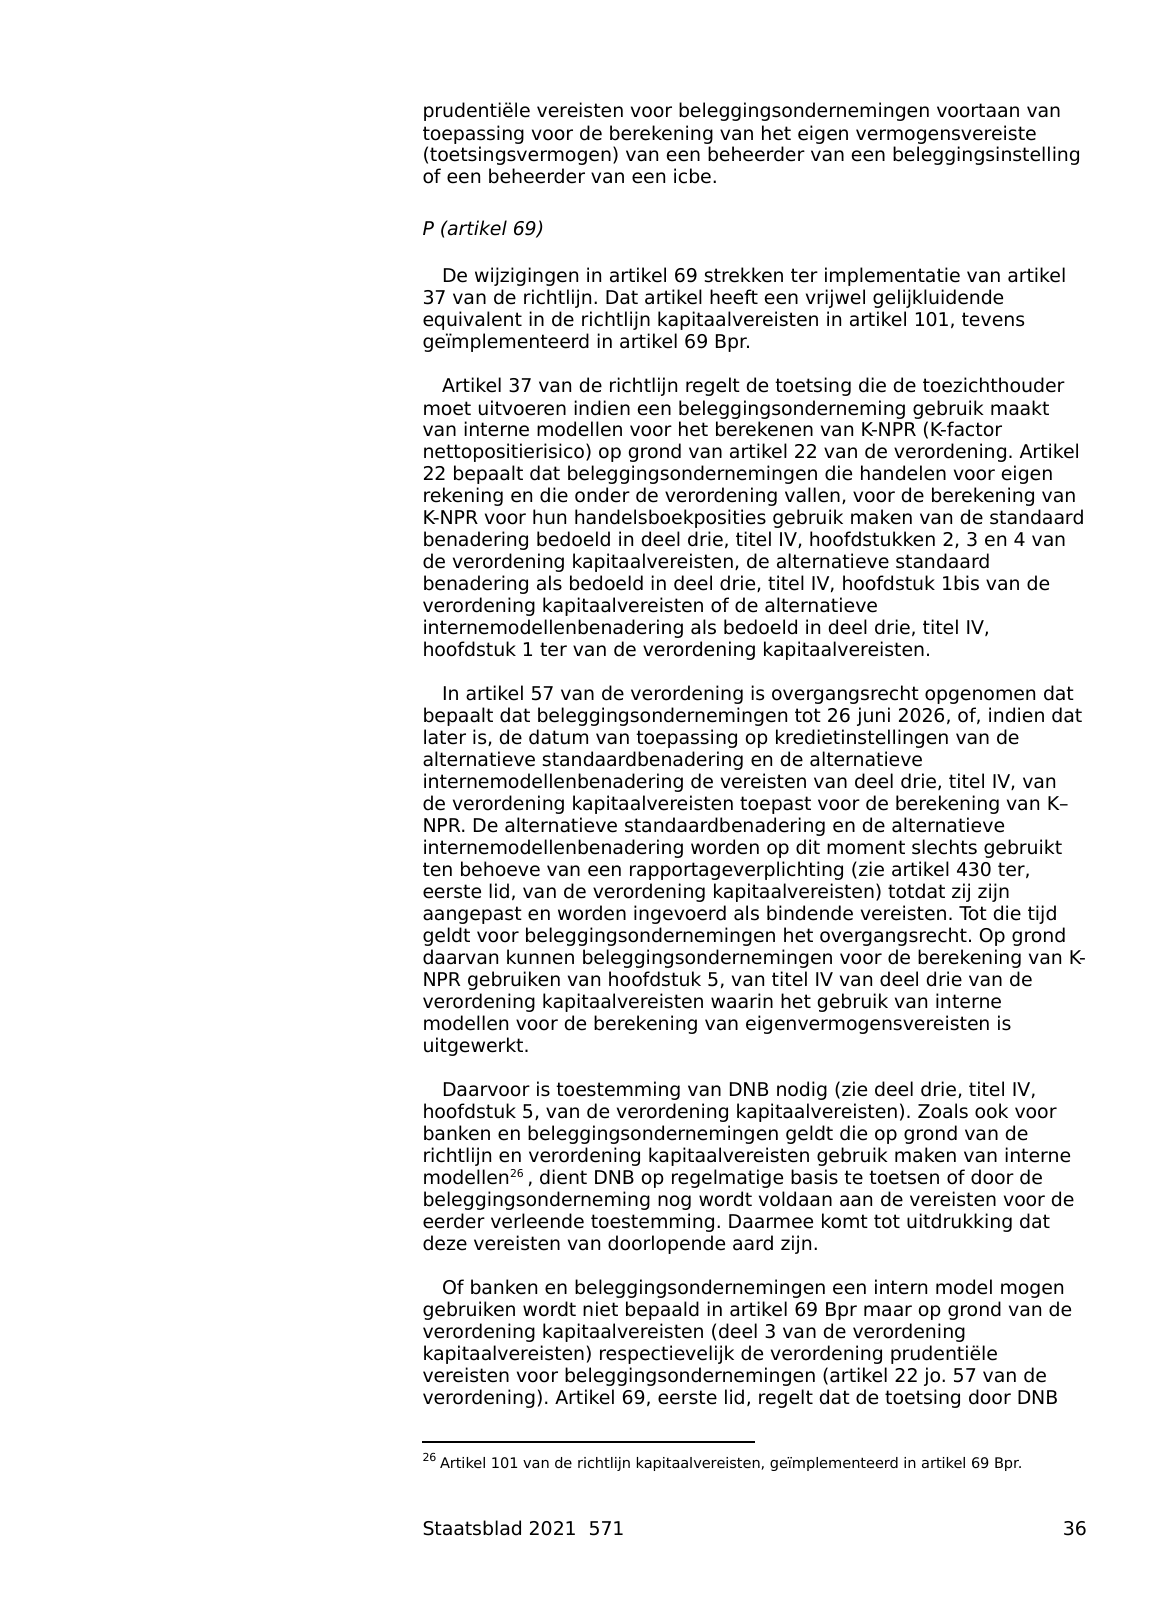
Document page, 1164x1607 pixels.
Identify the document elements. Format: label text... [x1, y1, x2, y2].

text In artikel 57 van de verordening is overgangsrecht opgenomen dat bepaalt dat beleggingsondernemingen tot 26 juni 2026, of, indien dat later is, de datum van toepassing op kredietinstellingen van de alternatieve standaardbenadering en de alternatieve internemodellenbenadering de vereisten van deel drie, titel IV, van de verordening kapitaalvereisten toepast voor de berekening van K–NPR. De alternatieve standaardbenadering en de alternatieve internemodellenbenadering worden op dit moment slechts gebruikt ten behoeve van een rapportageverplichting (zie artikel 430 ter, eerste lid, van de verordening kapitaalvereisten) totdat zij zijn aangepast en worden ingevoerd als bindende vereisten. Tot die tijd geldt voor beleggingsondernemingen het overgangsrecht. Op grond daarvan kunnen beleggingsondernemingen voor de berekening van K-NPR gebruiken van hoofdstuk 5, van titel IV van deel drie van de verordening kapitaalvereisten waarin het gebruik van interne modellen voor de berekening van eigenvermogensvereisten is uitgewerkt. [422, 683, 1087, 1057]
text Artikel 101 van de richtlijn kapitaalvereisten, geïmplementeerd in artikel 69 Bpr. [422, 1451, 1087, 1473]
subtitle P (artikel 69) [422, 218, 1087, 240]
text Artikel 37 van de richtlijn regelt de toetsing die de toezichthouder moet uitvoeren indien een beleggingsonderneming gebruik maakt van interne modellen voor het berekenen van K-NPR (K-factor nettopositierisico) op grond van artikel 22 van de verordening. Artikel 22 bepaalt dat beleggingsondernemingen die handelen voor eigen rekening en die onder de verordening vallen, voor de berekening van K-NPR voor hun handelsboekposities gebruik maken van de standaard benadering bedoeld in deel drie, titel IV, hoofdstukken 2, 3 en 4 van de verordening kapitaalvereisten, de alternatieve standaard benadering als bedoeld in deel drie, titel IV, hoofdstuk 1bis van de verordening kapitaalvereisten of de alternatieve internemodellenbenadering als bedoeld in deel drie, titel IV, hoofdstuk 1 ter van de verordening kapitaalvereisten. [422, 375, 1087, 661]
text De wijzigingen in artikel 69 strekken ter implementatie van artikel 37 van de richtlijn. Dat artikel heeft een vrijwel gelijkluidende equivalent in de richtlijn kapitaalvereisten in artikel 101, tevens geïmplementeerd in artikel 69 Bpr. [422, 265, 1087, 353]
text Of banken en beleggingsondernemingen een intern model mogen gebruiken wordt niet bepaald in artikel 69 Bpr maar op grond van de verordening kapitaalvereisten (deel 3 van de verordening kapitaalvereisten) respectievelijk de verordening prudentiële vereisten voor beleggingsondernemingen (artikel 22 jo. 57 van de verordening). Artikel 69, eerste lid, regelt dat de toetsing door DNB [422, 1277, 1087, 1409]
text prudentiële vereisten voor beleggingsondernemingen voortaan van toepassing voor de berekening van het eigen vermogensvereiste (toetsingsvermogen) van een beheerder van een beleggingsinstelling of een beheerder van een icbe. [422, 100, 1087, 188]
text Daarvoor is toestemming van DNB nodig (zie deel drie, titel IV, hoofdstuk 5, van de verordening kapitaalvereisten). Zoals ook voor banken en beleggingsondernemingen geldt die op grond van de richtlijn en verordening kapitaalvereisten gebruik maken van interne modellen, dient DNB op regelmatige basis te toetsen of door de beleggingsonderneming nog wordt voldaan aan de vereisten voor de eerder verleende toestemming. Daarmee komt tot uitdrukking dat deze vereisten van doorlopende aard zijn. [422, 1079, 1087, 1255]
